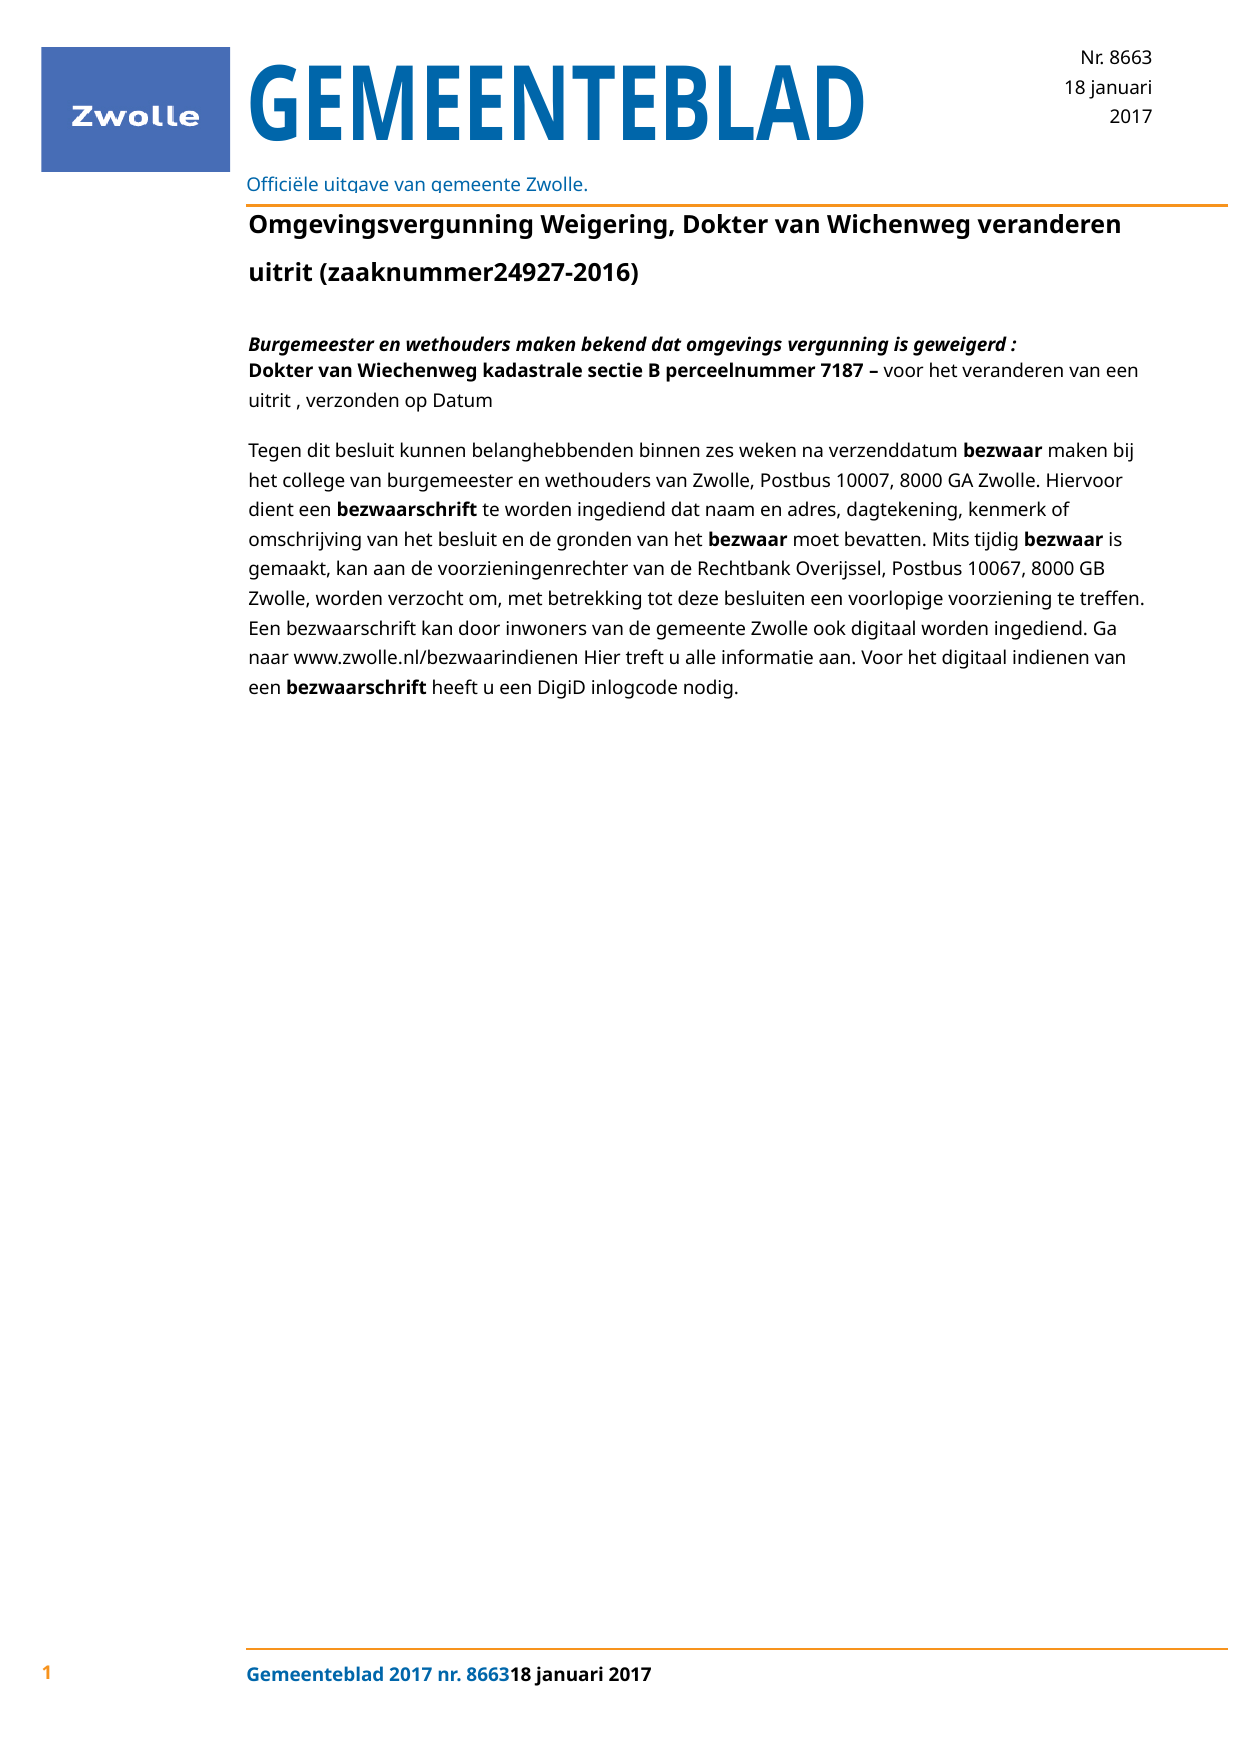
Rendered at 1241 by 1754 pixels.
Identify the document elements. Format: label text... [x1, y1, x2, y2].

text Omgevingsvergunning Weigering, Dokter van Wichenweg veranderen uitrit (zaaknummer24927-2016) [248, 207, 1152, 288]
picture [41, 47, 231, 172]
text Burgemeester en wethouders maken bekend dat omgevings vergunning is geweigerd : [248, 331, 1152, 357]
text Tegen dit besluit kunnen belanghebbenden binnen zes weken na verzenddatum bezwaar maken bij het college van burgemeester en wethouders van Zwolle, Postbus 10007, 8000 GA Zwolle. Hiervoor dient een bezwaarschrift te worden ingediend dat naam en adres, dagtekening, kenmerk of omschrijving van het besluit en de gronden van het bezwaar moet bevatten. Mits tijdig bezwaar is gemaakt, kan aan de voorzieningenrechter van de Rechtbank Overijssel, Postbus 10067, 8000 GB Zwolle, worden verzocht om, met betrekking tot deze besluiten een voorlopige voorziening te treffen. Een bezwaarschrift kan door inwoners van de gemeente Zwolle ook digitaal worden ingediend. Ga naar www.zwolle.nl/bezwaarindienen Hier treft u alle informatie aan. Voor het digitaal indienen van een bezwaarschrift heeft u een DigiD inlogcode nodig. [248, 437, 1152, 699]
text Dokter van Wiechenweg kadastrale sectie B perceelnummer 7187 – voor het veranderen van een uitrit , verzonden op Datum [248, 357, 1152, 412]
